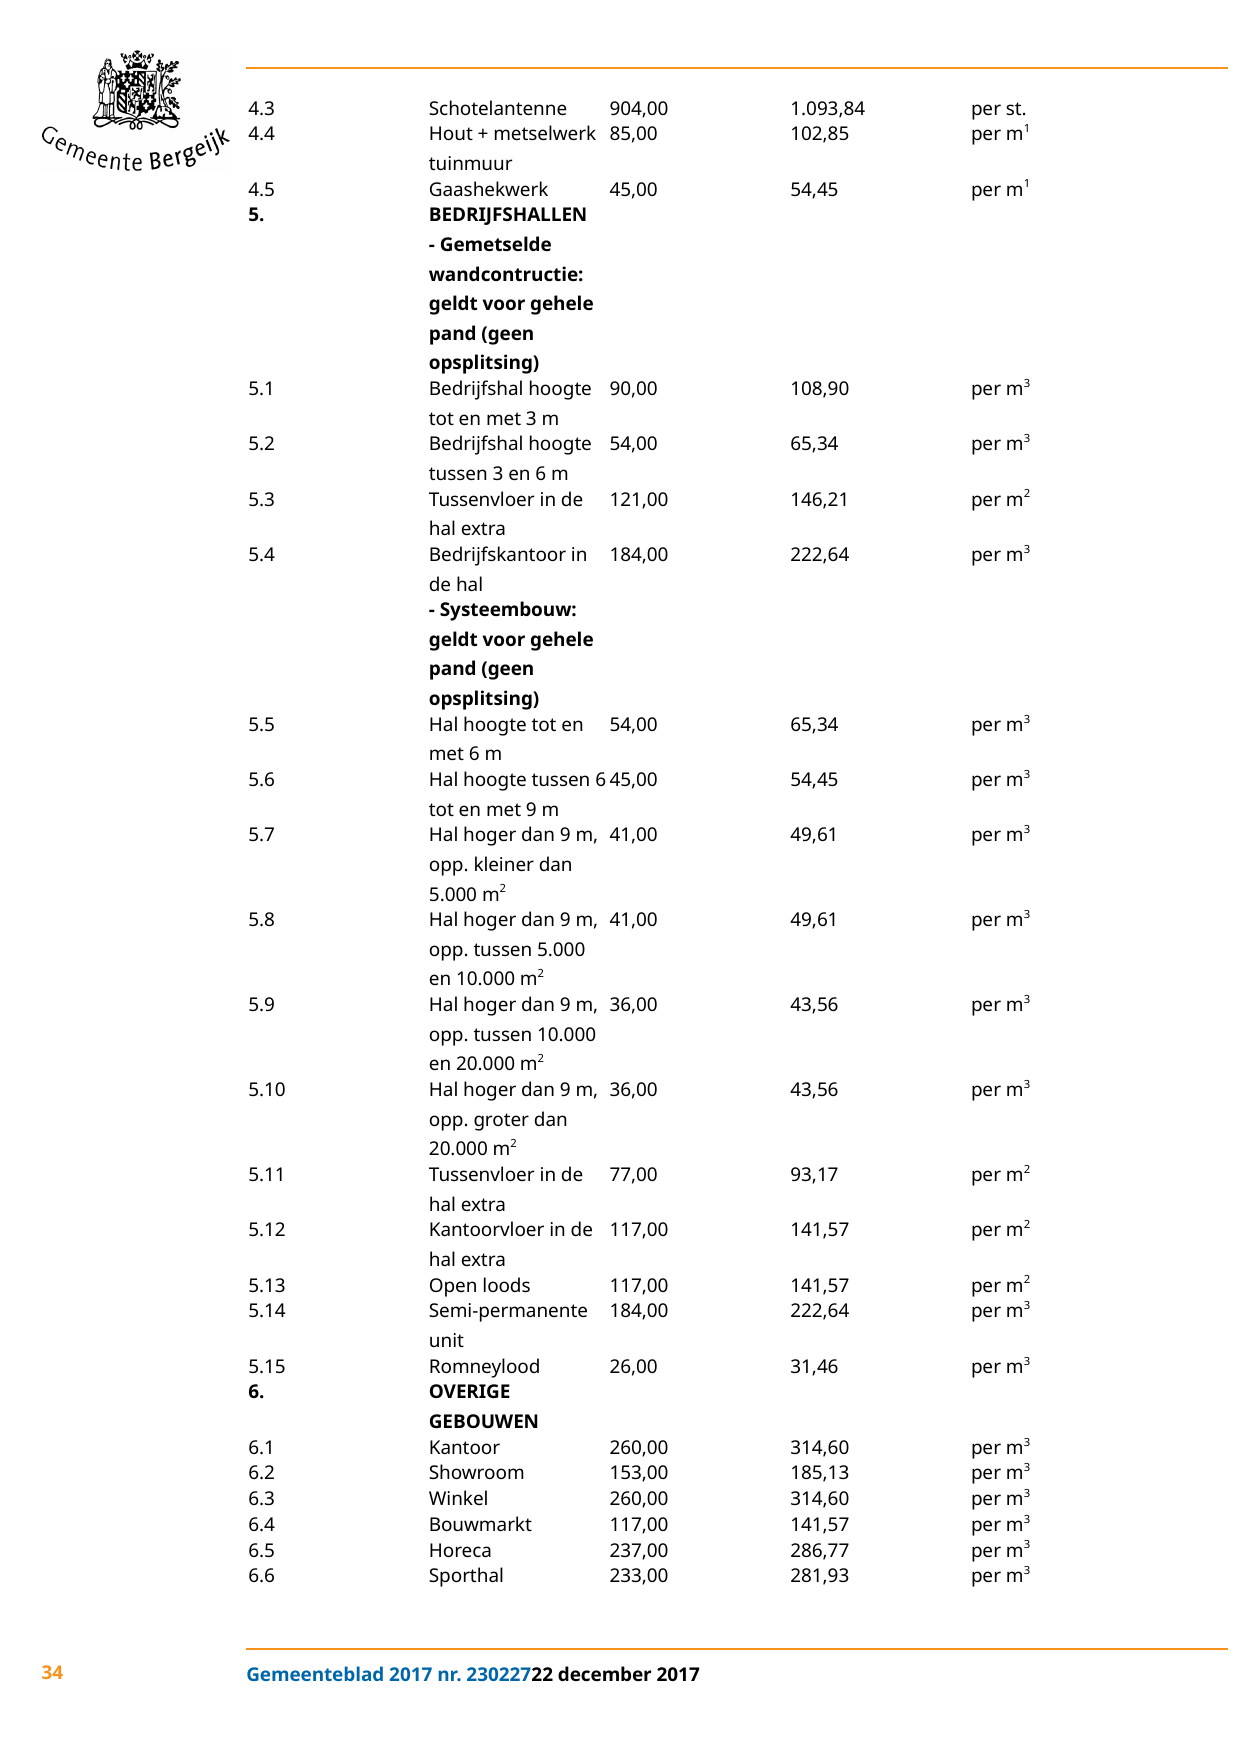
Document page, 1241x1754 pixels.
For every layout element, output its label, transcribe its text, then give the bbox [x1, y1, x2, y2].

table_cell Tussenvloer in de hal extra [429, 486, 609, 541]
table_cell Sporthal [429, 1563, 609, 1588]
table_cell Bedrijfskantoor in de hal [429, 541, 609, 596]
table_cell 5.7 [248, 822, 429, 906]
table_cell 222,64 [790, 541, 971, 596]
table_cell 45,00 [609, 176, 790, 202]
table_cell Romneylood [429, 1353, 609, 1378]
table_cell 222,64 [790, 1298, 971, 1353]
table_cell Hal hoger dan 9 m, opp. kleiner dan 5.000 m2 [429, 822, 609, 906]
table_cell 43,56 [790, 1076, 971, 1161]
table_cell 93,17 [790, 1161, 971, 1216]
table_cell 6.1 [248, 1434, 429, 1459]
table_cell 6.3 [248, 1485, 429, 1511]
table_cell 4.3 [248, 95, 429, 121]
table_cell 45,00 [609, 766, 790, 822]
table_cell 49,61 [790, 822, 971, 906]
table_cell 5.6 [248, 766, 429, 822]
table_cell per m3 [971, 1485, 1152, 1511]
table_cell per m1 [971, 121, 1152, 176]
table_cell Bedrijfshal hoogte tot en met 3 m [429, 375, 609, 431]
table_cell 314,60 [790, 1485, 971, 1511]
table_cell Schotelantenne [429, 95, 609, 121]
table_cell per m3 [971, 711, 1152, 766]
table_cell 141,57 [790, 1272, 971, 1297]
table_cell 5.8 [248, 906, 429, 991]
table_cell per m3 [971, 991, 1152, 1076]
table_cell 54,00 [609, 431, 790, 486]
table_cell [609, 1379, 790, 1434]
table_cell 6.6 [248, 1563, 429, 1588]
table_cell 4.5 [248, 176, 429, 202]
table_cell Hal hoger dan 9 m, opp. tussen 5.000 en 10.000 m2 [429, 906, 609, 991]
table_cell 5.11 [248, 1161, 429, 1216]
table_cell 5.4 [248, 541, 429, 596]
table_cell 54,45 [790, 176, 971, 202]
table_cell 260,00 [609, 1485, 790, 1511]
table_cell [971, 202, 1152, 375]
table_cell 5.3 [248, 486, 429, 541]
table_cell 121,00 [609, 486, 790, 541]
table_cell 5.1 [248, 375, 429, 431]
table_cell 314,60 [790, 1434, 971, 1459]
table_cell per m3 [971, 906, 1152, 991]
table_cell 117,00 [609, 1216, 790, 1272]
table_cell per m3 [971, 541, 1152, 596]
table_cell Tussenvloer in de hal extra [429, 1161, 609, 1216]
table_cell [790, 596, 971, 711]
table_cell per m3 [971, 1298, 1152, 1353]
table_cell 141,57 [790, 1511, 971, 1537]
table_cell per m3 [971, 1511, 1152, 1537]
table_cell per m3 [971, 822, 1152, 906]
table_cell per m3 [971, 766, 1152, 822]
table_cell 36,00 [609, 1076, 790, 1161]
table_cell Kantoor [429, 1434, 609, 1459]
table_cell 54,00 [609, 711, 790, 766]
table_cell per m2 [971, 1272, 1152, 1297]
table_cell 65,34 [790, 711, 971, 766]
table_cell Hout + metselwerk tuinmuur [429, 121, 609, 176]
table_cell per m3 [971, 1537, 1152, 1562]
table_cell [971, 1379, 1152, 1434]
table_cell [790, 202, 971, 375]
table_cell 5.15 [248, 1353, 429, 1378]
table_cell per m3 [971, 431, 1152, 486]
table_cell Winkel [429, 1485, 609, 1511]
table_cell 904,00 [609, 95, 790, 121]
table_cell per m3 [971, 1434, 1152, 1459]
table_cell 54,45 [790, 766, 971, 822]
table_cell 41,00 [609, 822, 790, 906]
table_cell 5.10 [248, 1076, 429, 1161]
table_cell 31,46 [790, 1353, 971, 1378]
table_cell BEDRIJFSHALLEN - Gemetselde wandcontructie: geldt voor gehele pand (geen opsplitsing) [429, 202, 609, 375]
table_cell per m3 [971, 1353, 1152, 1378]
table_cell Hal hoger dan 9 m, opp. groter dan 20.000 m2 [429, 1076, 609, 1161]
table_cell 102,85 [790, 121, 971, 176]
table_cell 6.4 [248, 1511, 429, 1537]
table_cell 184,00 [609, 1298, 790, 1353]
picture [41, 47, 231, 172]
table_cell Bouwmarkt [429, 1511, 609, 1537]
table_cell Bedrijfshal hoogte tussen 3 en 6 m [429, 431, 609, 486]
table_cell 41,00 [609, 906, 790, 991]
table_cell [971, 596, 1152, 711]
table_cell [248, 596, 429, 711]
table_cell 141,57 [790, 1216, 971, 1272]
table_cell 260,00 [609, 1434, 790, 1459]
table_cell 5.14 [248, 1298, 429, 1353]
table_cell 49,61 [790, 906, 971, 991]
table_cell per m3 [971, 375, 1152, 431]
table_cell [790, 1379, 971, 1434]
table_cell 85,00 [609, 121, 790, 176]
table_cell 65,34 [790, 431, 971, 486]
table_cell 153,00 [609, 1460, 790, 1485]
table_cell OVERIGE GEBOUWEN [429, 1379, 609, 1434]
table_cell 117,00 [609, 1272, 790, 1297]
table_cell 117,00 [609, 1511, 790, 1537]
table_cell 146,21 [790, 486, 971, 541]
table_cell Kantoorvloer in de hal extra [429, 1216, 609, 1272]
table_cell 1.093,84 [790, 95, 971, 121]
table_cell 6.5 [248, 1537, 429, 1562]
table_cell per m2 [971, 486, 1152, 541]
table_cell 6.2 [248, 1460, 429, 1485]
table_cell Hal hoger dan 9 m, opp. tussen 10.000 en 20.000 m2 [429, 991, 609, 1076]
table_cell 77,00 [609, 1161, 790, 1216]
table_cell 5.9 [248, 991, 429, 1076]
table_cell Open loods [429, 1272, 609, 1297]
table_cell 5.2 [248, 431, 429, 486]
table_cell Hal hoogte tussen 6 tot en met 9 m [429, 766, 609, 822]
table_cell 36,00 [609, 991, 790, 1076]
table_cell 286,77 [790, 1537, 971, 1562]
table_cell 233,00 [609, 1563, 790, 1588]
table_cell per m2 [971, 1161, 1152, 1216]
table_cell per m3 [971, 1076, 1152, 1161]
table_cell 237,00 [609, 1537, 790, 1562]
table_cell 90,00 [609, 375, 790, 431]
table_cell 281,93 [790, 1563, 971, 1588]
table_cell 185,13 [790, 1460, 971, 1485]
table_cell 5.12 [248, 1216, 429, 1272]
table_cell Horeca [429, 1537, 609, 1562]
table_cell Gaashekwerk [429, 176, 609, 202]
table_cell 108,90 [790, 375, 971, 431]
table_cell Semi-permanente unit [429, 1298, 609, 1353]
table_cell Showroom [429, 1460, 609, 1485]
table_cell 5.5 [248, 711, 429, 766]
table_cell [609, 202, 790, 375]
table_cell 184,00 [609, 541, 790, 596]
table_cell per m3 [971, 1460, 1152, 1485]
table_cell per st. [971, 95, 1152, 121]
table_cell 5. [248, 202, 429, 375]
table_cell - Systeembouw: geldt voor gehele pand (geen opsplitsing) [429, 596, 609, 711]
table_cell 26,00 [609, 1353, 790, 1378]
table_cell per m1 [971, 176, 1152, 202]
table_cell [609, 596, 790, 711]
table_cell 4.4 [248, 121, 429, 176]
table_cell 5.13 [248, 1272, 429, 1297]
table_cell 6. [248, 1379, 429, 1434]
table_cell Hal hoogte tot en met 6 m [429, 711, 609, 766]
table_cell 43,56 [790, 991, 971, 1076]
table_cell per m2 [971, 1216, 1152, 1272]
table_cell per m3 [971, 1563, 1152, 1588]
